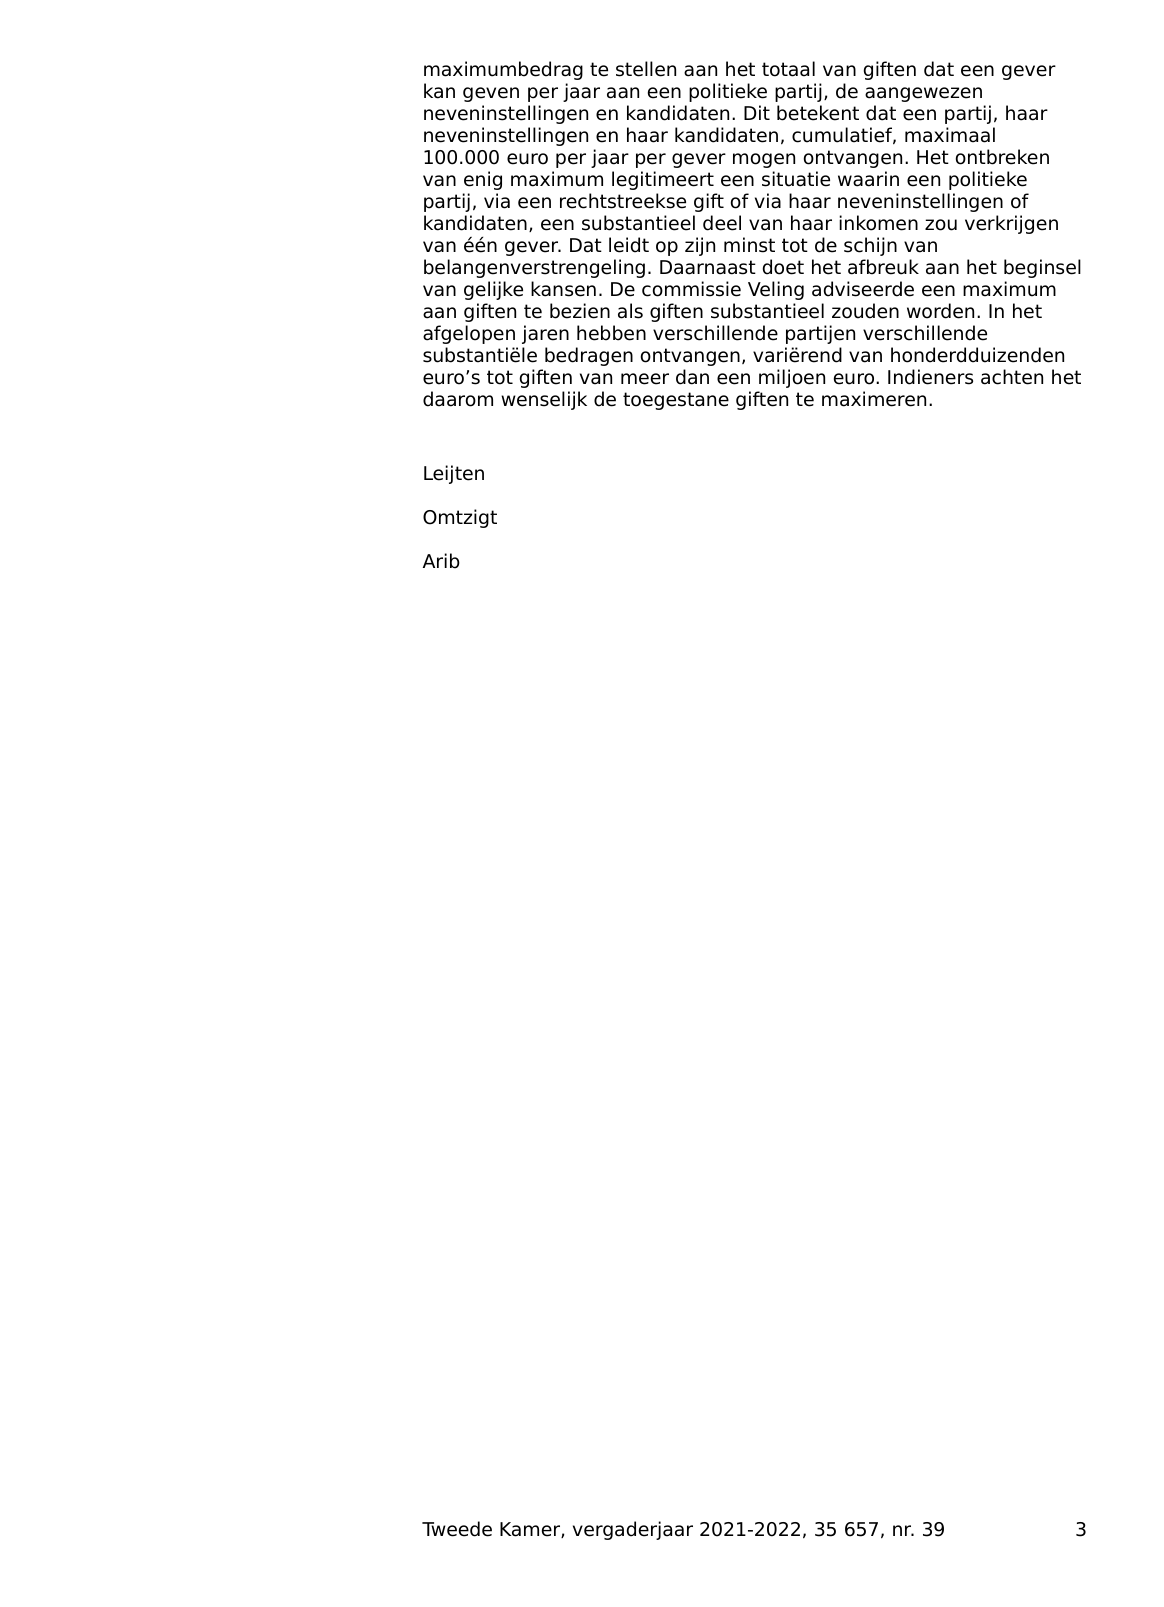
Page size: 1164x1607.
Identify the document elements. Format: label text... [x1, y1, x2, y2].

text maximumbedrag te stellen aan het totaal van giften dat een gever kan geven per jaar aan een politieke partij, de aangewezen neveninstellingen en kandidaten. Dit betekent dat een partij, haar neveninstellingen en haar kandidaten, cumulatief, maximaal 100.000 euro per jaar per gever mogen ontvangen. Het ontbreken van enig maximum legitimeert een situatie waarin een politieke partij, via een rechtstreekse gift of via haar neveninstellingen of kandidaten, een substantieel deel van haar inkomen zou verkrijgen van één gever. Dat leidt op zijn minst tot de schijn van belangenverstrengeling. Daarnaast doet het afbreuk aan het beginsel van gelijke kansen. De commissie Veling adviseerde een maximum aan giften te bezien als giften substantieel zouden worden. In het afgelopen jaren hebben verschillende partijen verschillende substantiële bedragen ontvangen, variërend van honderdduizenden euro’s tot giften van meer dan een miljoen euro. Indieners achten het daarom wenselijk de toegestane giften te maximeren. [422, 59, 1087, 411]
text Leijten Omtzigt Arib [422, 441, 1087, 573]
